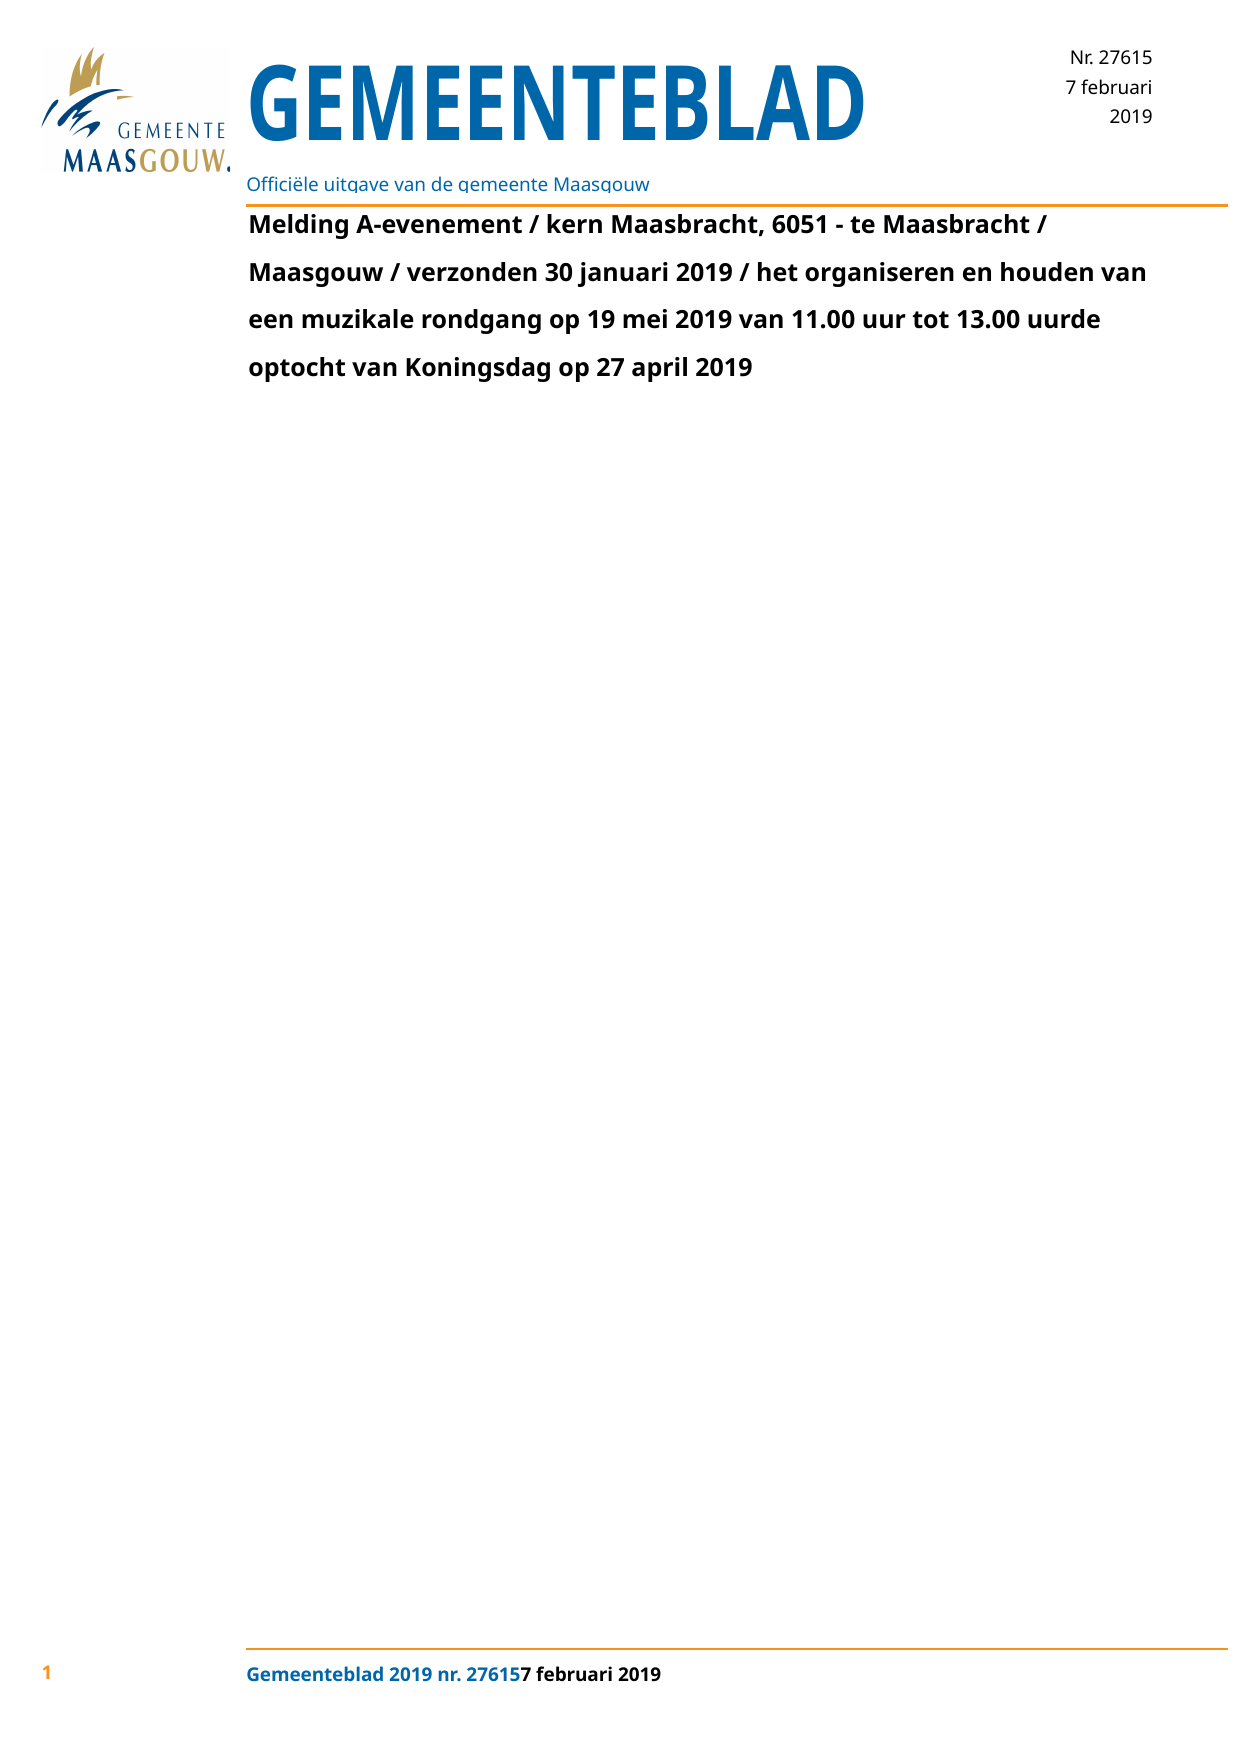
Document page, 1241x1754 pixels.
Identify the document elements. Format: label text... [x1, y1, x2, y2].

picture [41, 47, 231, 172]
text Melding A-evenement / kern Maasbracht, 6051 - te Maasbracht / Maasgouw / verzonden 30 januari 2019 / het organiseren en houden van een muzikale rondgang op 19 mei 2019 van 11.00 uur tot 13.00 uurde optocht van Koningsdag op 27 april 2019 [248, 207, 1152, 384]
